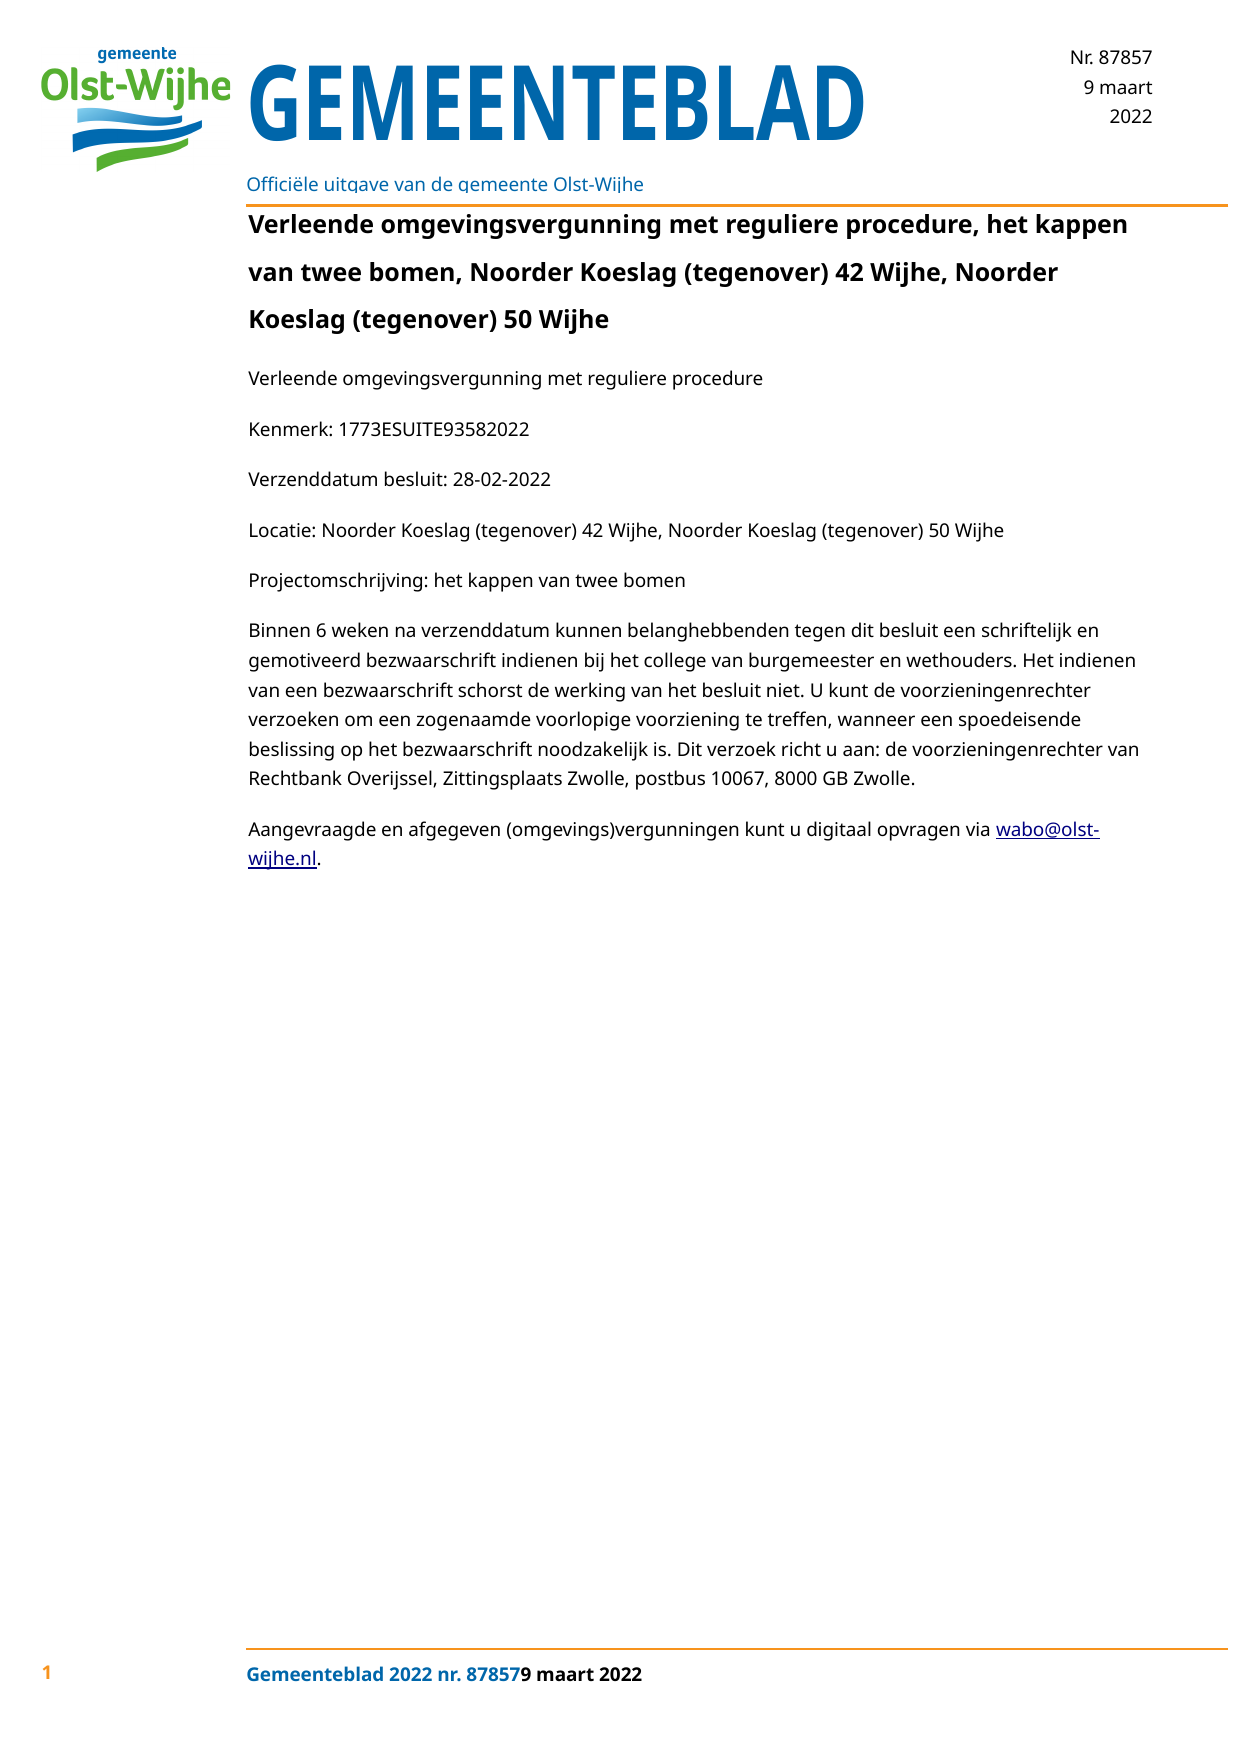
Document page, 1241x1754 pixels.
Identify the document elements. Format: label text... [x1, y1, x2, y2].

text Aangevraagde en afgegeven (omgevings)vergunningen kunt u digitaal opvragen via wabo@olst-wijhe.nl. [248, 816, 1152, 871]
text Verleende omgevingsvergunning met reguliere procedure [248, 366, 1152, 391]
picture [41, 47, 231, 172]
text Verzenddatum besluit: 28-02-2022 [248, 466, 1152, 492]
text Projectomschrijving: het kappen van twee bomen [248, 567, 1152, 593]
text Binnen 6 weken na verzenddatum kunnen belanghebbenden tegen dit besluit een schriftelijk en gemotiveerd bezwaarschrift indienen bij het college van burgemeester en wethouders. Het indienen van een bezwaarschrift schorst de werking van het besluit niet. U kunt de voorzieningenrechter verzoeken om een zogenaamde voorlopige voorziening te treffen, wanneer een spoedeisende beslissing op het bezwaarschrift noodzakelijk is. Dit verzoek richt u aan: de voorzieningenrechter van Rechtbank Overijssel, Zittingsplaats Zwolle, postbus 10067, 8000 GB Zwolle. [248, 618, 1152, 791]
text Verleende omgevingsvergunning met reguliere procedure, het kappen van twee bomen, Noorder Koeslag (tegenover) 42 Wijhe, Noorder Koeslag (tegenover) 50 Wijhe [248, 207, 1152, 336]
text Locatie: Noorder Koeslag (tegenover) 42 Wijhe, Noorder Koeslag (tegenover) 50 Wijhe [248, 517, 1152, 542]
text Kenmerk: 1773ESUITE93582022 [248, 416, 1152, 442]
